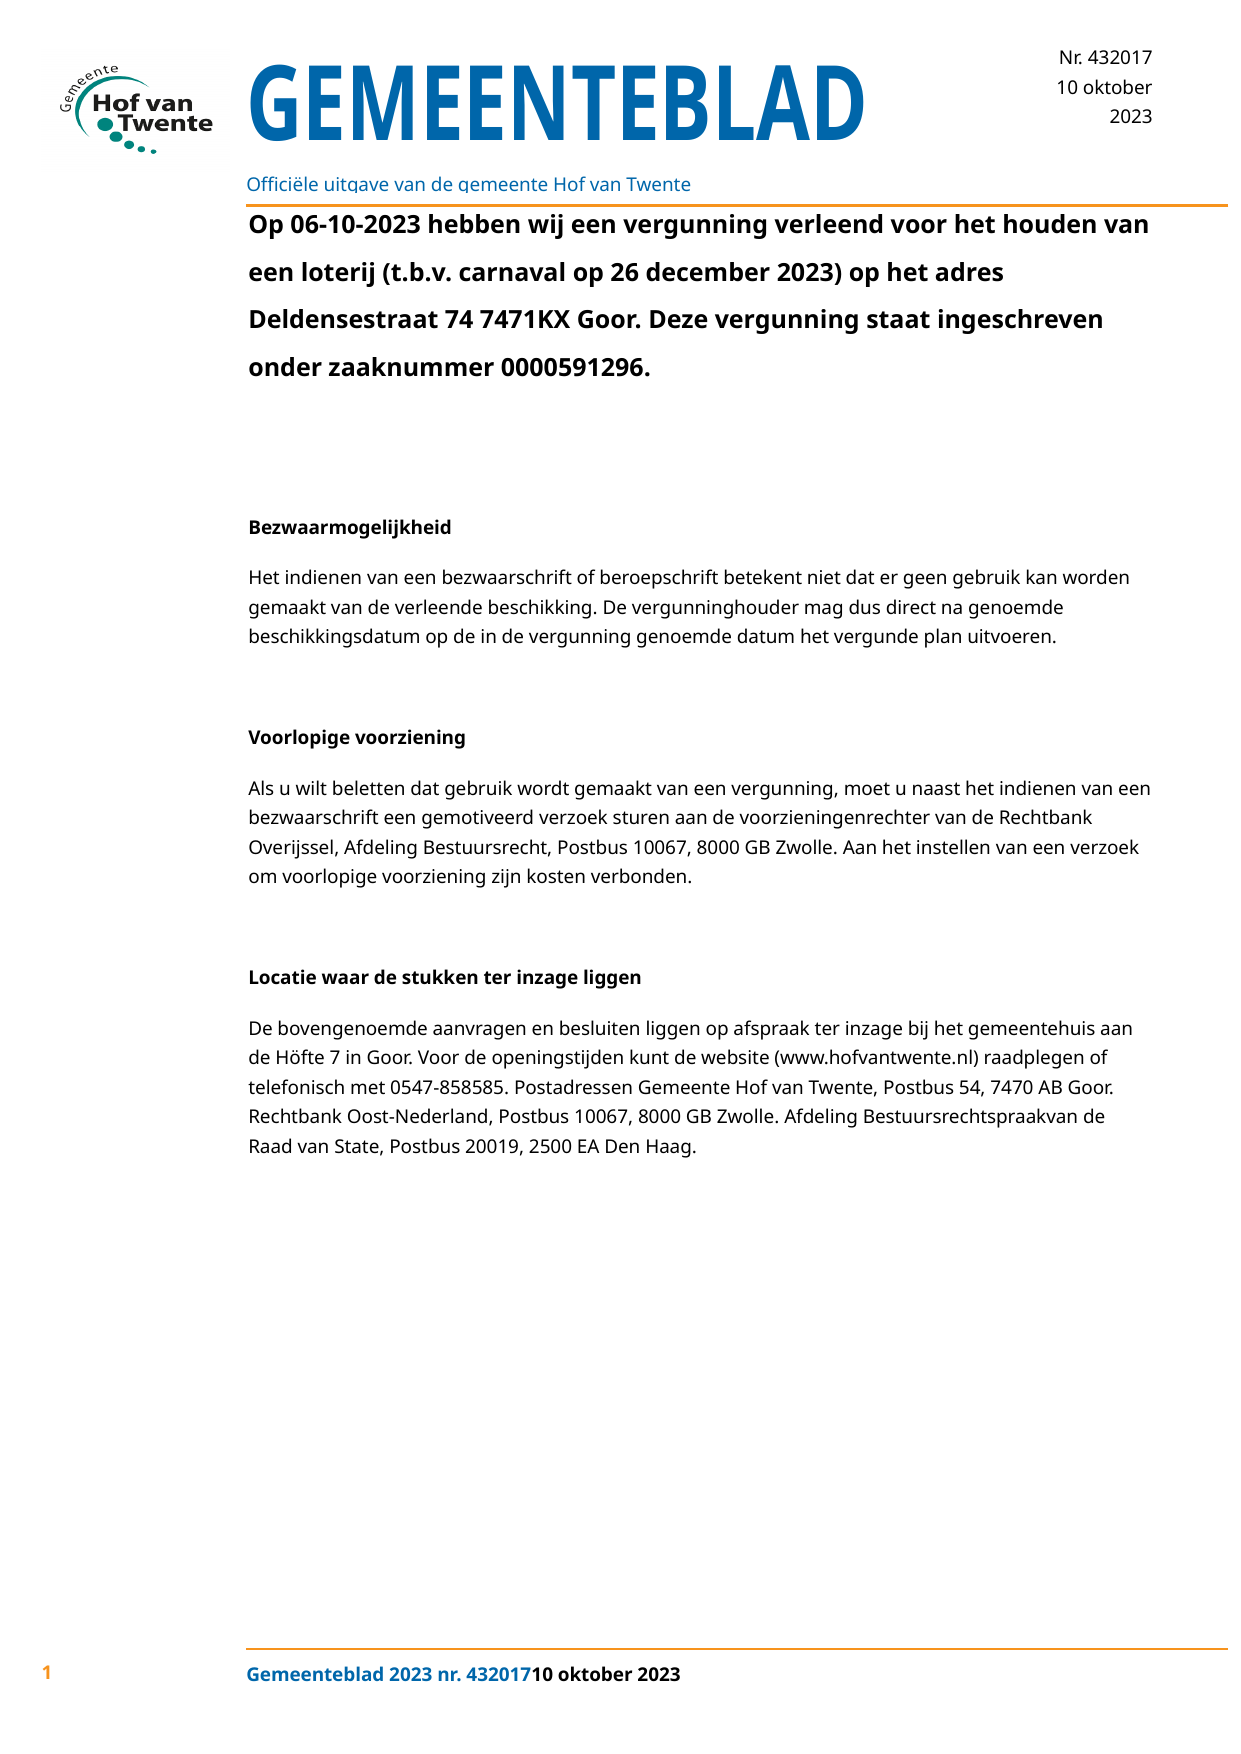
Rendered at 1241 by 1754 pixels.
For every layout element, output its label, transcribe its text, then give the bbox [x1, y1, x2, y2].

text Als u wilt beletten dat gebruik wordt gemaakt van een vergunning, moet u naast het indienen van een bezwaarschrift een gemotiveerd verzoek sturen aan de voorzieningenrechter van de Rechtbank Overijssel, Afdeling Bestuursrecht, Postbus 10067, 8000 GB Zwolle. Aan het instellen van een verzoek om voorlopige voorziening zijn kosten verbonden. [248, 775, 1152, 889]
text Locatie waar de stukken ter inzage liggen [248, 964, 1152, 990]
text Op 06-10-2023 hebben wij een vergunning verleend voor het houden van een loterij (t.b.v. carnaval op 26 december 2023) op het adres Deldensestraat 74 7471KX Goor. Deze vergunning staat ingeschreven onder zaaknummer 0000591296. [248, 207, 1152, 384]
picture [41, 47, 231, 172]
text De bovengenoemde aanvragen en besluiten liggen op afspraak ter inzage bij het gemeentehuis aan de Höfte 7 in Goor. Voor de openingstijden kunt de website (www.hofvantwente.nl) raadplegen of telefonisch met 0547-858585. Postadressen Gemeente Hof van Twente, Postbus 54, 7470 AB Goor. Rechtbank Oost-Nederland, Postbus 10067, 8000 GB Zwolle. Afdeling Bestuursrechtspraakvan de Raad van State, Postbus 20019, 2500 EA Den Haag. [248, 1015, 1152, 1159]
text Het indienen van een bezwaarschrift of beroepschrift betekent niet dat er geen gebruik kan worden gemaakt van de verleende beschikking. De vergunninghouder mag dus direct na genoemde beschikkingsdatum op de in de vergunning genoemde datum het vergunde plan uitvoeren. [248, 564, 1152, 649]
text Voorlopige voorziening [248, 724, 1152, 750]
text Bezwaarmogelijkheid [248, 514, 1152, 540]
